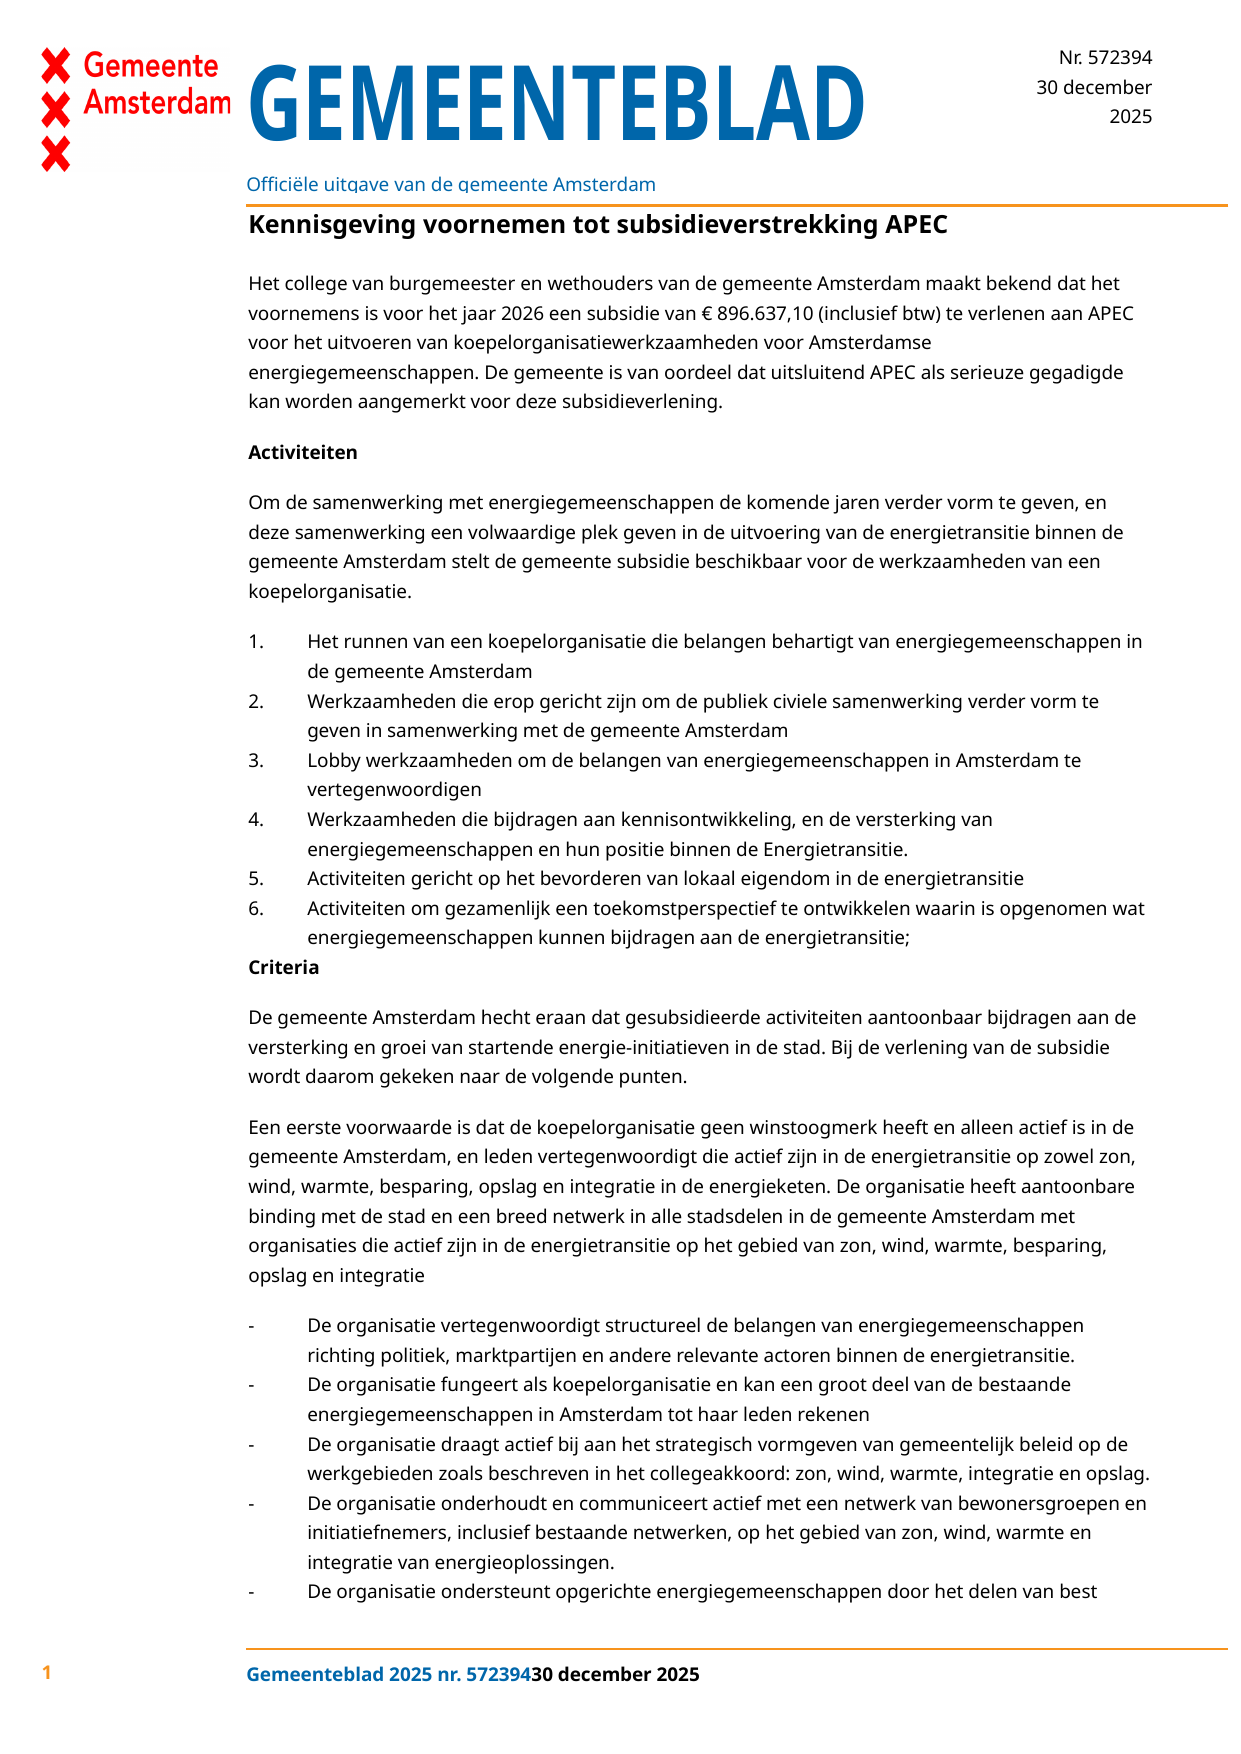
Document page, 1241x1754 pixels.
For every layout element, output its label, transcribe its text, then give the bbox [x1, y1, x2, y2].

list Lobby werkzaamheden om de belangen van energiegemeenschappen in Amsterdam te vertegenwoordigen [248, 747, 1152, 802]
list Het runnen van een koepelorganisatie die belangen behartigt van energiegemeenschappen in de gemeente Amsterdam [248, 629, 1152, 684]
text Criteria [248, 954, 1152, 980]
list Activiteiten om gezamenlijk een toekomstperspectief te ontwikkelen waarin is opgenomen wat energiegemeenschappen kunnen bijdragen aan de energietransitie; [248, 895, 1152, 950]
list De organisatie onderhoudt en communiceert actief met een netwerk van bewonersgroepen en initiatiefnemers, inclusief bestaande netwerken, op het gebied van zon, wind, warmte en integratie van energieoplossingen. [248, 1490, 1152, 1575]
list Activiteiten gericht op het bevorderen van lokaal eigendom in de energietransitie [248, 865, 1152, 891]
list De organisatie fungeert als koepelorganisatie en kan een groot deel van de bestaande energiegemeenschappen in Amsterdam tot haar leden rekenen [248, 1372, 1152, 1427]
list De organisatie vertegenwoordigt structureel de belangen van energiegemeenschappen richting politiek, marktpartijen en andere relevante actoren binnen de energietransitie. [248, 1312, 1152, 1368]
text Activiteiten [248, 439, 1152, 465]
text Het college van burgemeester en wethouders van de gemeente Amsterdam maakt bekend dat het voornemens is voor het jaar 2026 een subsidie van € 896.637,10 (inclusief btw) te verlenen aan APEC voor het uitvoeren van koepelorganisatiewerkzaamheden voor Amsterdamse energiegemeenschappen. De gemeente is van oordeel dat uitsluitend APEC als serieuze gegadigde kan worden aangemerkt voor deze subsidieverlening. [248, 270, 1152, 414]
text De gemeente Amsterdam hecht eraan dat gesubsidieerde activiteiten aantoonbaar bijdragen aan de versterking en groei van startende energie-initiatieven in de stad. Bij de verlening van de subsidie wordt daarom gekeken naar de volgende punten. [248, 1004, 1152, 1089]
text Om de samenwerking met energiegemeenschappen de komende jaren verder vorm te geven, en deze samenwerking een volwaardige plek geven in de uitvoering van de energietransitie binnen de gemeente Amsterdam stelt de gemeente subsidie beschikbaar voor de werkzaamheden van een koepelorganisatie. [248, 489, 1152, 604]
text Kennisgeving voornemen tot subsidieverstrekking APEC [248, 207, 1152, 241]
text Een eerste voorwaarde is dat de koepelorganisatie geen winstoogmerk heeft en alleen actief is in de gemeente Amsterdam, en leden vertegenwoordigt die actief zijn in de energietransitie op zowel zon, wind, warmte, besparing, opslag en integratie in de energieketen. De organisatie heeft aantoonbare binding met de stad en een breed netwerk in alle stadsdelen in de gemeente Amsterdam met organisaties die actief zijn in de energietransitie op het gebied van zon, wind, warmte, besparing, opslag en integratie [248, 1114, 1152, 1288]
list Werkzaamheden die erop gericht zijn om de publiek civiele samenwerking verder vorm te geven in samenwerking met de gemeente Amsterdam [248, 688, 1152, 743]
picture [41, 47, 231, 172]
list De organisatie ondersteunt opgerichte energiegemeenschappen door het delen van best [248, 1579, 1152, 1604]
list De organisatie draagt actief bij aan het strategisch vormgeven van gemeentelijk beleid op de werkgebieden zoals beschreven in het collegeakkoord: zon, wind, warmte, integratie en opslag. [248, 1431, 1152, 1486]
list Werkzaamheden die bijdragen aan kennisontwikkeling, en de versterking van energiegemeenschappen en hun positie binnen de Energietransitie. [248, 806, 1152, 861]
